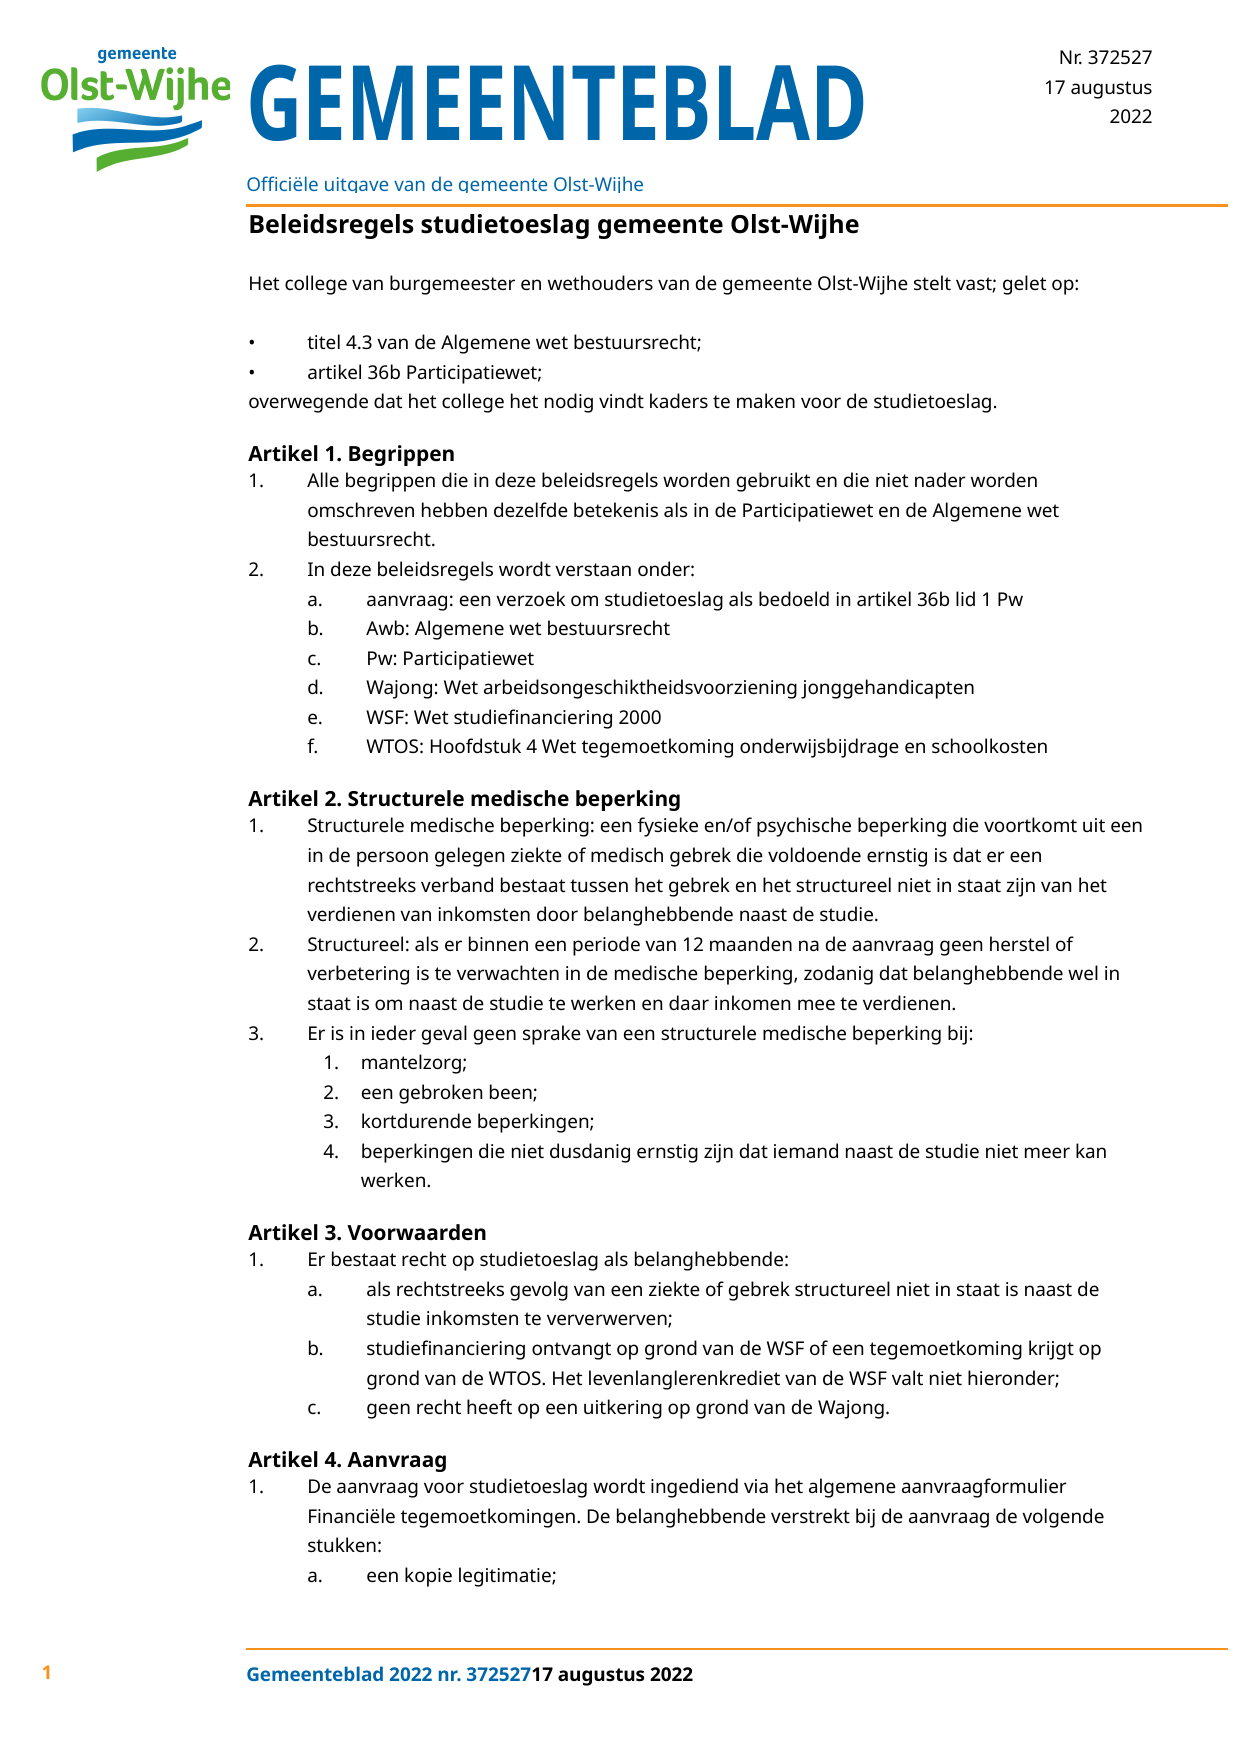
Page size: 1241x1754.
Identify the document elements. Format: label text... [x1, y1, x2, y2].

list Pw: Participatiewet [307, 645, 1152, 671]
list WTOS: Hoofdstuk 4 Wet tegemoetkoming onderwijsbijdrage en schoolkosten [307, 734, 1152, 759]
list In deze beleidsregels wordt verstaan onder: [248, 556, 1152, 582]
text Artikel 4. Aanvraag [248, 1445, 1152, 1473]
list De aanvraag voor studietoeslag wordt ingediend via het algemene aanvraagformulier Financiële tegemoetkomingen. De belanghebbende verstrekt bij de aanvraag de volgende stukken: [248, 1473, 1152, 1558]
list Awb: Algemene wet bestuursrecht [307, 615, 1152, 641]
list WSF: Wet studiefinanciering 2000 [307, 704, 1152, 730]
list Wajong: Wet arbeidsongeschiktheidsvoorziening jonggehandicapten [307, 674, 1152, 700]
text Artikel 1. Begrippen [248, 439, 1152, 467]
list een gebroken been; [323, 1079, 1152, 1104]
list als rechtstreeks gevolg van een ziekte of gebrek structureel niet in staat is naast de studie inkomsten te ververwerven; [307, 1276, 1152, 1331]
picture [41, 47, 231, 172]
text Artikel 3. Voorwaarden [248, 1218, 1152, 1246]
text Het college van burgemeester en wethouders van de gemeente Olst-Wijhe stelt vast; gelet op: [248, 270, 1152, 296]
list een kopie legitimatie; [307, 1562, 1152, 1588]
list geen recht heeft op een uitkering op grond van de Wajong. [307, 1394, 1152, 1420]
list titel 4.3 van de Algemene wet bestuursrecht; [248, 329, 1152, 355]
list aanvraag: een verzoek om studietoeslag als bedoeld in artikel 36b lid 1 Pw [307, 586, 1152, 612]
list kortdurende beperkingen; [323, 1108, 1152, 1134]
list Er is in ieder geval geen sprake van een structurele medische beperking bij: [248, 1020, 1152, 1045]
list Structurele medische beperking: een fysieke en/of psychische beperking die voortkomt uit een in de persoon gelegen ziekte of medisch gebrek die voldoende ernstig is dat er een rechtstreeks verband bestaat tussen het gebrek en het structureel niet in staat zijn van het verdienen van inkomsten door belanghebbende naast de studie. [248, 813, 1152, 927]
list artikel 36b Participatiewet; [248, 359, 1152, 385]
list Structureel: als er binnen een periode van 12 maanden na de aanvraag geen herstel of verbetering is te verwachten in de medische beperking, zodanig dat belanghebbende wel in staat is om naast de studie te werken en daar inkomen mee te verdienen. [248, 931, 1152, 1016]
text overwegende dat het college het nodig vindt kaders te maken voor de studietoeslag. [248, 389, 1152, 414]
list mantelzorg; [323, 1049, 1152, 1075]
text Artikel 2. Structurele medische beperking [248, 784, 1152, 813]
text Beleidsregels studietoeslag gemeente Olst-Wijhe [248, 207, 1152, 241]
list beperkingen die niet dusdanig ernstig zijn dat iemand naast de studie niet meer kan werken. [323, 1138, 1152, 1193]
list Alle begrippen die in deze beleidsregels worden gebruikt en die niet nader worden omschreven hebben dezelfde betekenis als in de Participatiewet en de Algemene wet bestuursrecht. [248, 467, 1152, 552]
list Er bestaat recht op studietoeslag als belanghebbende: [248, 1246, 1152, 1272]
list studiefinanciering ontvangt op grond van de WSF of een tegemoetkoming krijgt op grond van de WTOS. Het levenlanglerenkrediet van de WSF valt niet hieronder; [307, 1335, 1152, 1391]
